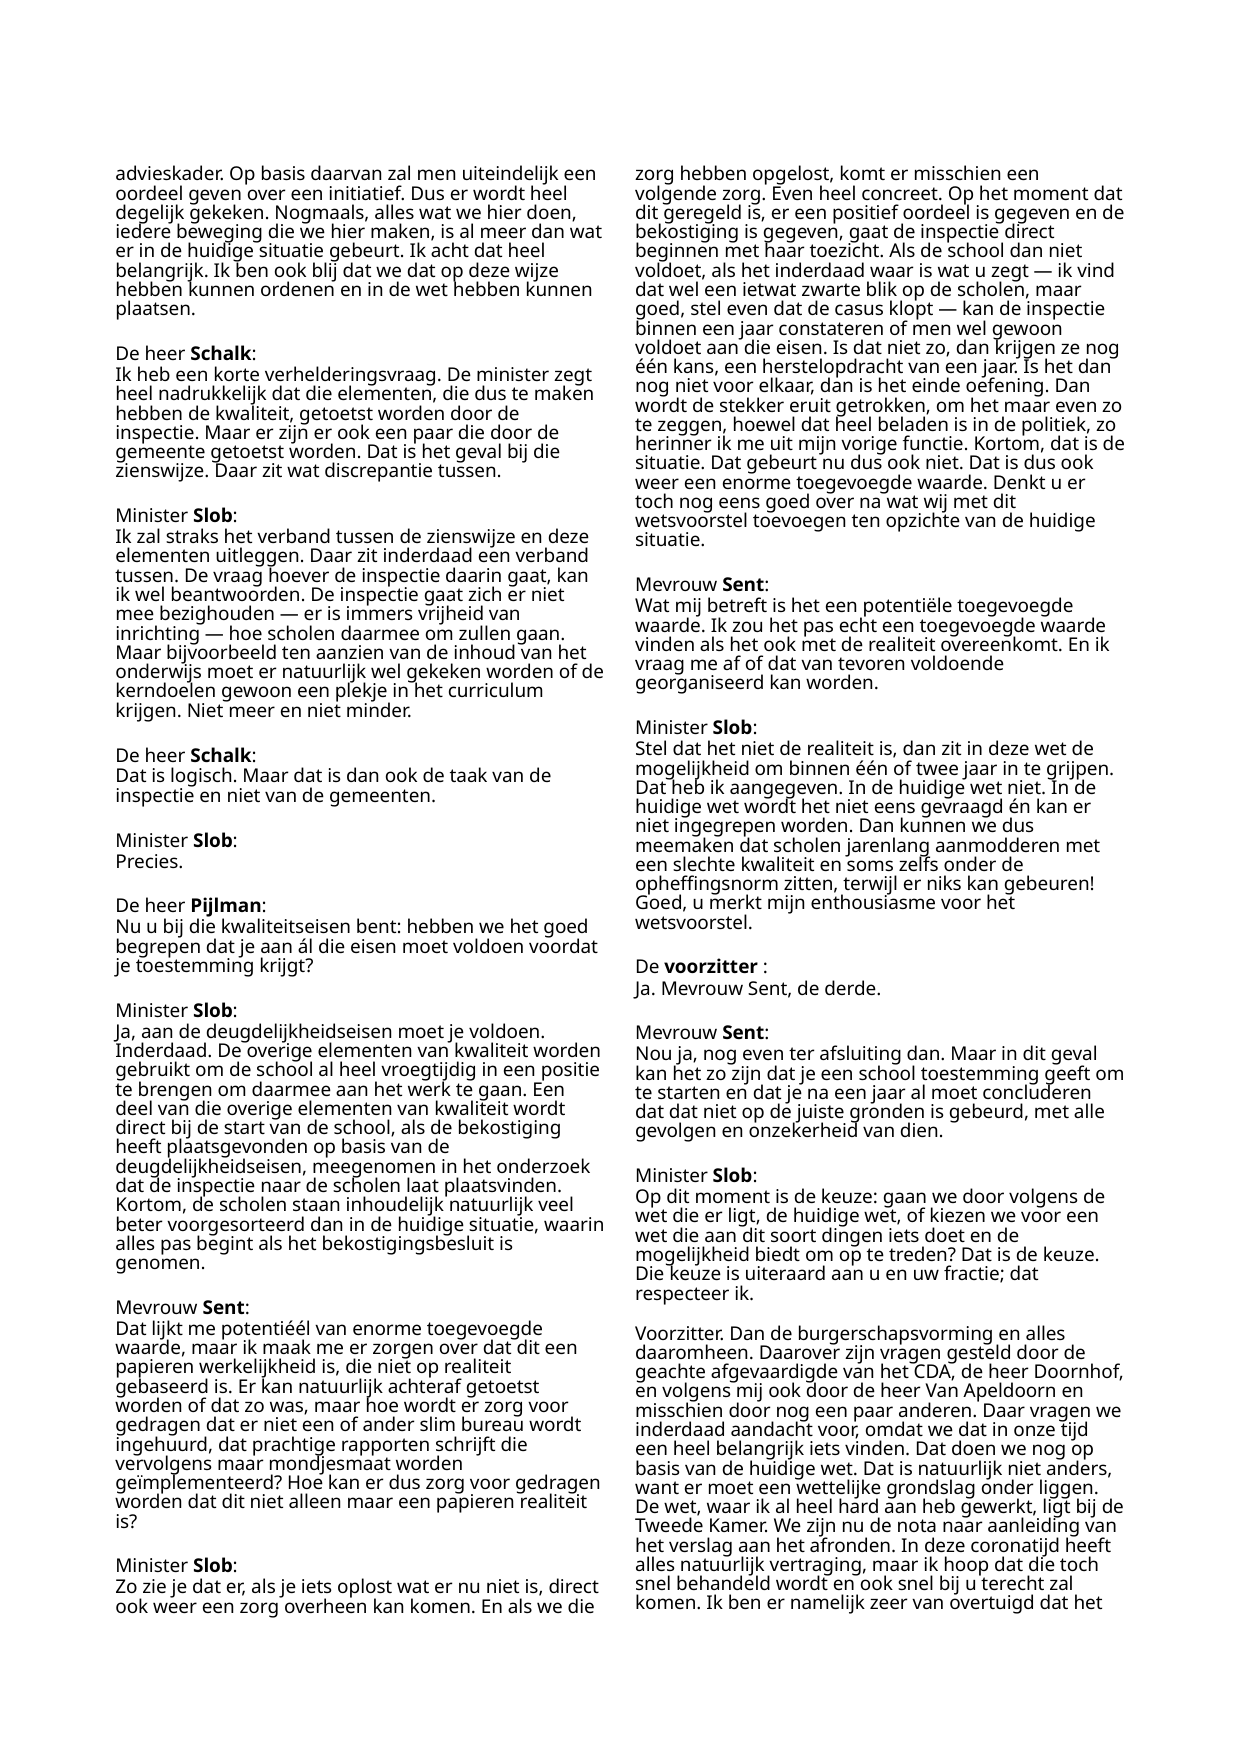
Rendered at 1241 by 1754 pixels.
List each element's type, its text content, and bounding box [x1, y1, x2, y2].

text De heer Pijlman: [115, 893, 605, 918]
text Ik zal straks het verband tussen de zienswijze en deze elementen uitleggen. Daar zit inderdaad een verband tussen. De vraag hoever de inspectie daarin gaat, kan ik wel beantwoorden. De inspectie gaat zich er niet mee bezighouden — er is immers vrijheid van inrichting — hoe scholen daarmee om zullen gaan. Maar bijvoorbeeld ten aanzien van de inhoud van het onderwijs moet er natuurlijk wel gekeken worden of de kerndoelen gewoon een plekje in het curriculum krijgen. Niet meer en niet minder. [115, 528, 605, 721]
text Minister Slob: [115, 1553, 605, 1578]
text Ik heb een korte verhelderingsvraag. De minister zegt heel nadrukkelijk dat die elementen, die dus te maken hebben de kwaliteit, getoetst worden door de inspectie. Maar er zijn er ook een paar die door de gemeente getoetst worden. Dat is het geval bij die zienswijze. Daar zit wat discrepantie tussen. [115, 366, 605, 482]
text Minister Slob: [115, 997, 605, 1023]
text Voorzitter. Dan de burgerschapsvorming en alles daaromheen. Daarover zijn vragen gesteld door de geachte afgevaardigde van het CDA, de heer Doornhof, en volgens mij ook door de heer Van Apeldoorn en misschien door nog een paar anderen. Daar vragen we inderdaad aandacht voor, omdat we dat in onze tijd een heel belangrijk iets vinden. Dat doen we nog op basis van de huidige wet. Dat is natuurlijk niet anders, want er moet een wettelijke grondslag onder liggen. De wet, waar ik al heel hard aan heb gewerkt, ligt bij de Tweede Kamer. We zijn nu de nota naar aanleiding van het verslag aan het afronden. In deze coronatijd heeft alles natuurlijk vertraging, maar ik hoop dat die toch snel behandeld wordt en ook snel bij u terecht zal komen. Ik ben er namelijk zeer van overtuigd dat het [635, 1324, 1125, 1614]
text Mevrouw Sent: [635, 1019, 1125, 1045]
text Minister Slob: [115, 827, 605, 853]
text Mevrouw Sent: [635, 572, 1125, 597]
text Minister Slob: [635, 714, 1125, 740]
text Op dit moment is de keuze: gaan we door volgens de wet die er ligt, de huidige wet, of kiezen we voor een wet die aan dit soort dingen iets doet en de mogelijkheid biedt om op te treden? Dat is de keuze. Die keuze is uiteraard aan u en uw fractie; dat respecteer ik. [635, 1188, 1125, 1304]
text Wat mij betreft is het een potentiële toegevoegde waarde. Ik zou het pas echt een toegevoegde waarde vinden als het ook met de realiteit overeenkomt. En ik vraag me af of dat van tevoren voldoende georganiseerd kan worden. [635, 597, 1125, 694]
text Ja. Mevrouw Sent, de derde. [635, 979, 1125, 999]
text Mevrouw Sent: [115, 1294, 605, 1320]
text De heer Schalk: [115, 340, 605, 366]
text Precies. [115, 853, 605, 872]
text Zo zie je dat er, als je iets oplost wat er nu niet is, direct ook weer een zorg overheen kan komen. En als we die [115, 1578, 605, 1617]
text zorg hebben opgelost, komt er misschien een volgende zorg. Even heel concreet. Op het moment dat dit geregeld is, er een positief oordeel is gegeven en de bekostiging is gegeven, gaat de inspectie direct beginnen met haar toezicht. Als de school dan niet voldoet, als het inderdaad waar is wat u zegt — ik vind dat wel een ietwat zwarte blik op de scholen, maar goed, stel even dat de casus klopt — kan de inspectie binnen een jaar constateren of men wel gewoon voldoet aan die eisen. Is dat niet zo, dan krijgen ze nog één kans, een herstelopdracht van een jaar. Is het dan nog niet voor elkaar, dan is het einde oefening. Dan wordt de stekker eruit getrokken, om het maar even zo te zeggen, hoewel dat heel beladen is in de politiek, zo herinner ik me uit mijn vorige functie. Kortom, dat is de situatie. Dat gebeurt nu dus ook niet. Dat is dus ook weer een enorme toegevoegde waarde. Denkt u er toch nog eens goed over na wat wij met dit wetsvoorstel toevoegen ten opzichte van de huidige situatie. [635, 165, 1125, 551]
text De heer Schalk: [115, 742, 605, 767]
text Minister Slob: [635, 1162, 1125, 1188]
text Minister Slob: [115, 502, 605, 528]
text Ja, aan de deugdelijkheidseisen moet je voldoen. Inderdaad. De overige elementen van kwaliteit worden gebruikt om de school al heel vroegtijdig in een positie te brengen om daarmee aan het werk te gaan. Een deel van die overige elementen van kwaliteit wordt direct bij de start van de school, als de bekostiging heeft plaatsgevonden op basis van de deugdelijkheidseisen, meegenomen in het onderzoek dat de inspectie naar de scholen laat plaatsvinden. Kortom, de scholen staan inhoudelijk natuurlijk veel beter voorgesorteerd dan in de huidige situatie, waarin alles pas begint als het bekostigingsbesluit is genomen. [115, 1023, 605, 1273]
text advieskader. Op basis daarvan zal men uiteindelijk een oordeel geven over een initiatief. Dus er wordt heel degelijk gekeken. Nogmaals, alles wat we hier doen, iedere beweging die we hier maken, is al meer dan wat er in de huidige situatie gebeurt. Ik acht dat heel belangrijk. Ik ben ook blij dat we dat op deze wijze hebben kunnen ordenen en in de wet hebben kunnen plaatsen. [115, 165, 605, 319]
text Stel dat het niet de realiteit is, dan zit in deze wet de mogelijkheid om binnen één of twee jaar in te grijpen. Dat heb ik aangegeven. In de huidige wet niet. In de huidige wet wordt het niet eens gevraagd én kan er niet ingegrepen worden. Dan kunnen we dus meemaken dat scholen jarenlang aanmodderen met een slechte kwaliteit en soms zelfs onder de opheffingsnorm zitten, terwijl er niks kan gebeuren! Goed, u merkt mijn enthousiasme voor het wetsvoorstel. [635, 740, 1125, 933]
text Dat lijkt me potentiéél van enorme toegevoegde waarde, maar ik maak me er zorgen over dat dit een papieren werkelijkheid is, die niet op realiteit gebaseerd is. Er kan natuurlijk achteraf getoetst worden of dat zo was, maar hoe wordt er zorg voor gedragen dat er niet een of ander slim bureau wordt ingehuurd, dat prachtige rapporten schrijft die vervolgens maar mondjesmaat worden geïmplementeerd? Hoe kan er dus zorg voor gedragen worden dat dit niet alleen maar een papieren realiteit is? [115, 1320, 605, 1532]
text De voorzitter : [635, 954, 1125, 979]
text Nou ja, nog even ter afsluiting dan. Maar in dit geval kan het zo zijn dat je een school toestemming geeft om te starten en dat je na een jaar al moet concluderen dat dat niet op de juiste gronden is gebeurd, met alle gevolgen en onzekerheid van dien. [635, 1045, 1125, 1142]
text Dat is logisch. Maar dat is dan ook de taak van de inspectie en niet van de gemeenten. [115, 767, 605, 806]
text Nu u bij die kwaliteitseisen bent: hebben we het goed begrepen dat je aan ál die eisen moet voldoen voordat je toestemming krijgt? [115, 918, 605, 976]
